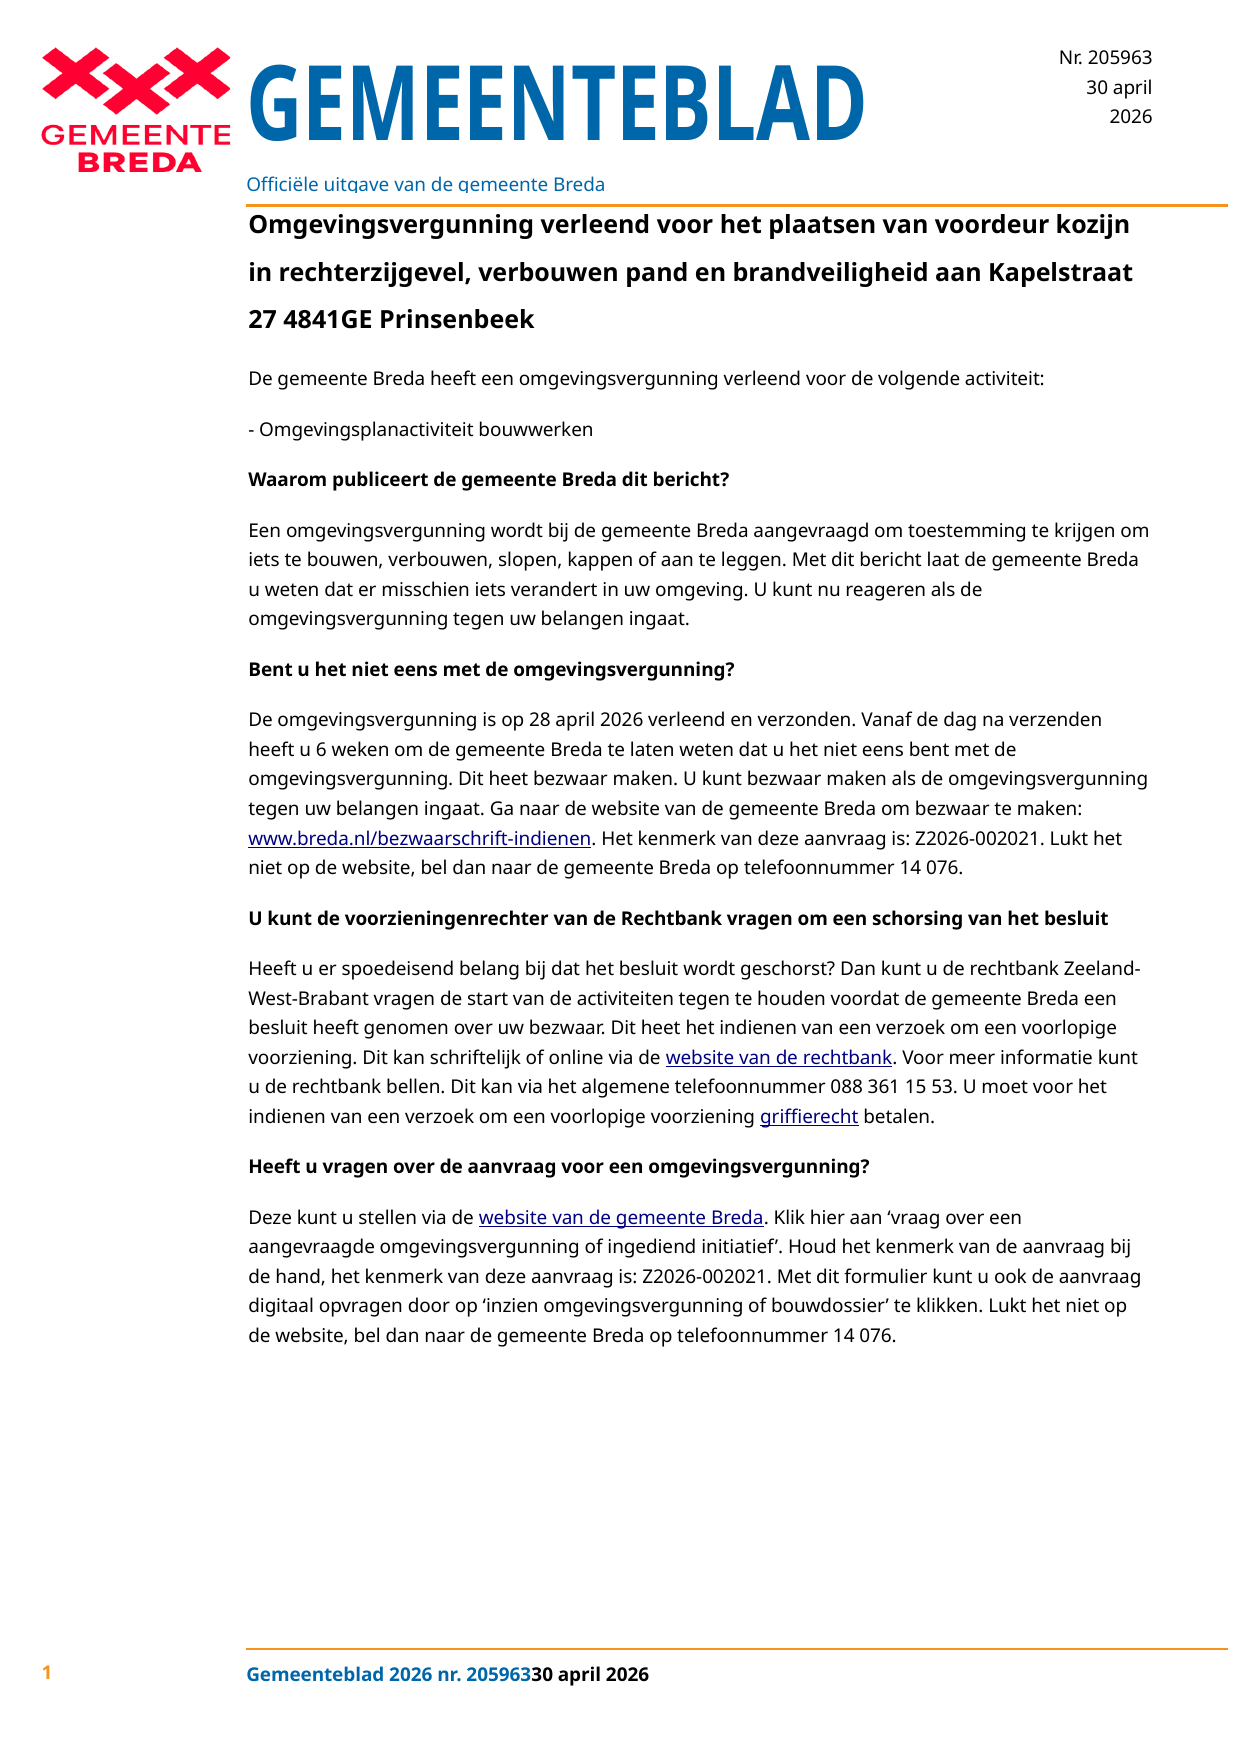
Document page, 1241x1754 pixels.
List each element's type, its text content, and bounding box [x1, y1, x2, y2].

text Een omgevingsvergunning wordt bij de gemeente Breda aangevraagd om toestemming te krijgen om iets te bouwen, verbouwen, slopen, kappen of aan te leggen. Met dit bericht laat de gemeente Breda u weten dat er misschien iets verandert in uw omgeving. U kunt nu reageren als de omgevingsvergunning tegen uw belangen ingaat. [248, 517, 1152, 631]
text U kunt de voorzieningenrechter van de Rechtbank vragen om een schorsing van het besluit [248, 905, 1152, 930]
text - Omgevingsplanactiviteit bouwwerken [248, 416, 1152, 442]
text Deze kunt u stellen via de website van de gemeente Breda. Klik hier aan ‘vraag over een aangevraagde omgevingsvergunning of ingediend initiatief’. Houd het kenmerk van de aanvraag bij de hand, het kenmerk van deze aanvraag is: Z2026-002021. Met dit formulier kunt u ook de aanvraag digitaal opvragen door op ‘inzien omgevingsvergunning of bouwdossier’ te klikken. Lukt het niet op de website, bel dan naar de gemeente Breda op telefoonnummer 14 076. [248, 1204, 1152, 1348]
text De gemeente Breda heeft een omgevingsvergunning verleend voor de volgende activiteit: [248, 366, 1152, 391]
text Heeft u vragen over de aanvraag voor een omgevingsvergunning? [248, 1153, 1152, 1179]
text De omgevingsvergunning is op 28 april 2026 verleend en verzonden. Vanaf de dag na verzenden heeft u 6 weken om de gemeente Breda te laten weten dat u het niet eens bent met de omgevingsvergunning. Dit heet bezwaar maken. U kunt bezwaar maken als de omgevingsvergunning tegen uw belangen ingaat. Ga naar de website van de gemeente Breda om bezwaar te maken: www.breda.nl/bezwaarschrift-indienen. Het kenmerk van deze aanvraag is: Z2026-002021. Lukt het niet op de website, bel dan naar de gemeente Breda op telefoonnummer 14 076. [248, 706, 1152, 880]
picture [41, 47, 231, 172]
text Omgevingsvergunning verleend voor het plaatsen van voordeur kozijn in rechterzijgevel, verbouwen pand en brandveiligheid aan Kapelstraat 27 4841GE Prinsenbeek [248, 207, 1152, 336]
text Heeft u er spoedeisend belang bij dat het besluit wordt geschorst? Dan kunt u de rechtbank Zeeland-West-Brabant vragen de start van de activiteiten tegen te houden voordat de gemeente Breda een besluit heeft genomen over uw bezwaar. Dit heet het indienen van een verzoek om een voorlopige voorziening. Dit kan schriftelijk of online via de website van de rechtbank. Voor meer informatie kunt u de rechtbank bellen. Dit kan via het algemene telefoonnummer 088 361 15 53. U moet voor het indienen van een verzoek om een voorlopige voorziening griffierecht betalen. [248, 955, 1152, 1129]
text Bent u het niet eens met de omgevingsvergunning? [248, 656, 1152, 682]
text Waarom publiceert de gemeente Breda dit bericht? [248, 466, 1152, 492]
